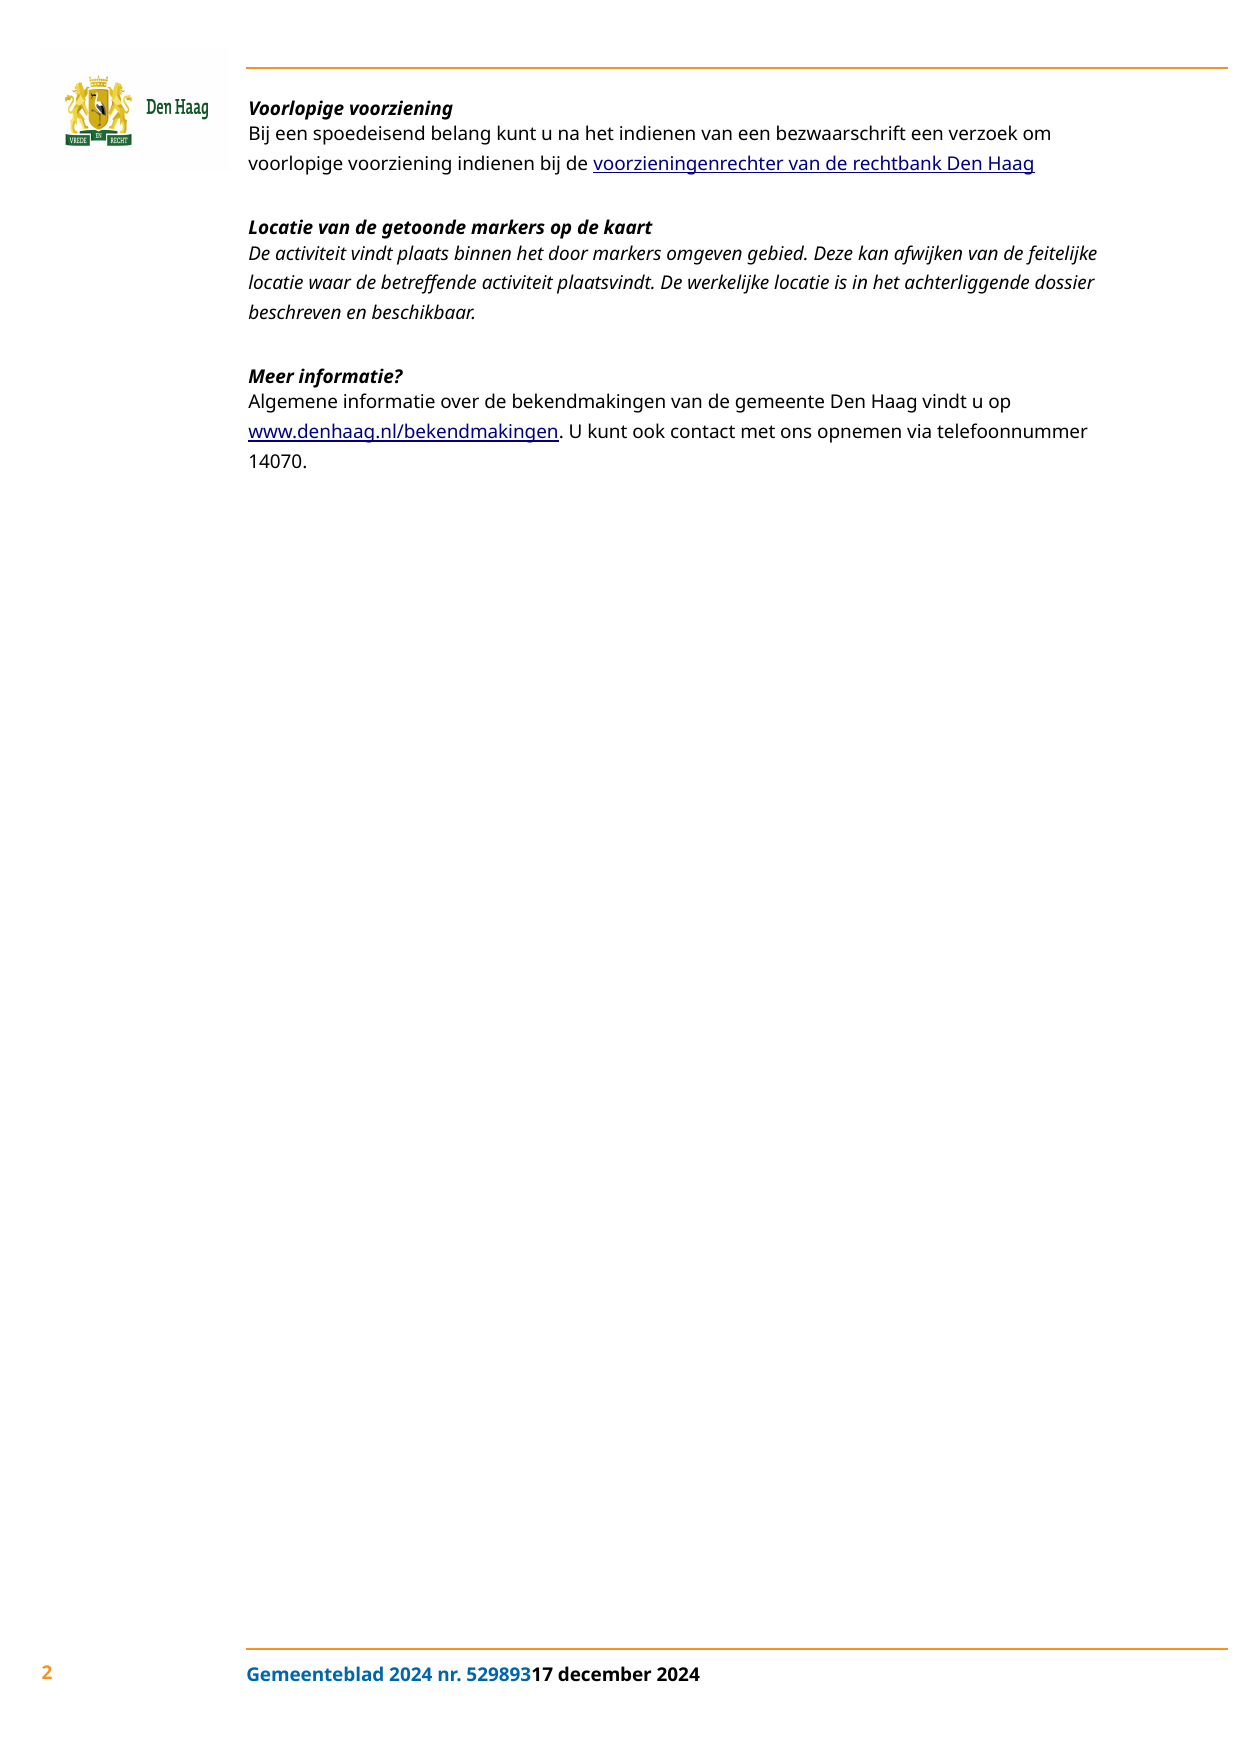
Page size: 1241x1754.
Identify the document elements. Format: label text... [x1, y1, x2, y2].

text Bij een spoedeisend belang kunt u na het indienen van een bezwaarschrift een verzoek om voorlopige voorziening indienen bij de voorzieningenrechter van de rechtbank Den Haag [248, 121, 1152, 176]
text Meer informatie? [248, 363, 1152, 389]
text De activiteit vindt plaats binnen het door markers omgeven gebied. Deze kan afwijken van de feitelijke locatie waar de betreffende activiteit plaatsvindt. De werkelijke locatie is in het achterliggende dossier beschreven en beschikbaar. [248, 240, 1152, 325]
picture [41, 47, 231, 172]
text Locatie van de getoonde markers op de kaart [248, 214, 1152, 240]
text Algemene informatie over de bekendmakingen van de gemeente Den Haag vindt u op www.denhaag.nl/bekendmakingen. U kunt ook contact met ons opnemen via telefoonnummer 14070. [248, 389, 1152, 473]
text Voorlopige voorziening [248, 95, 1152, 121]
